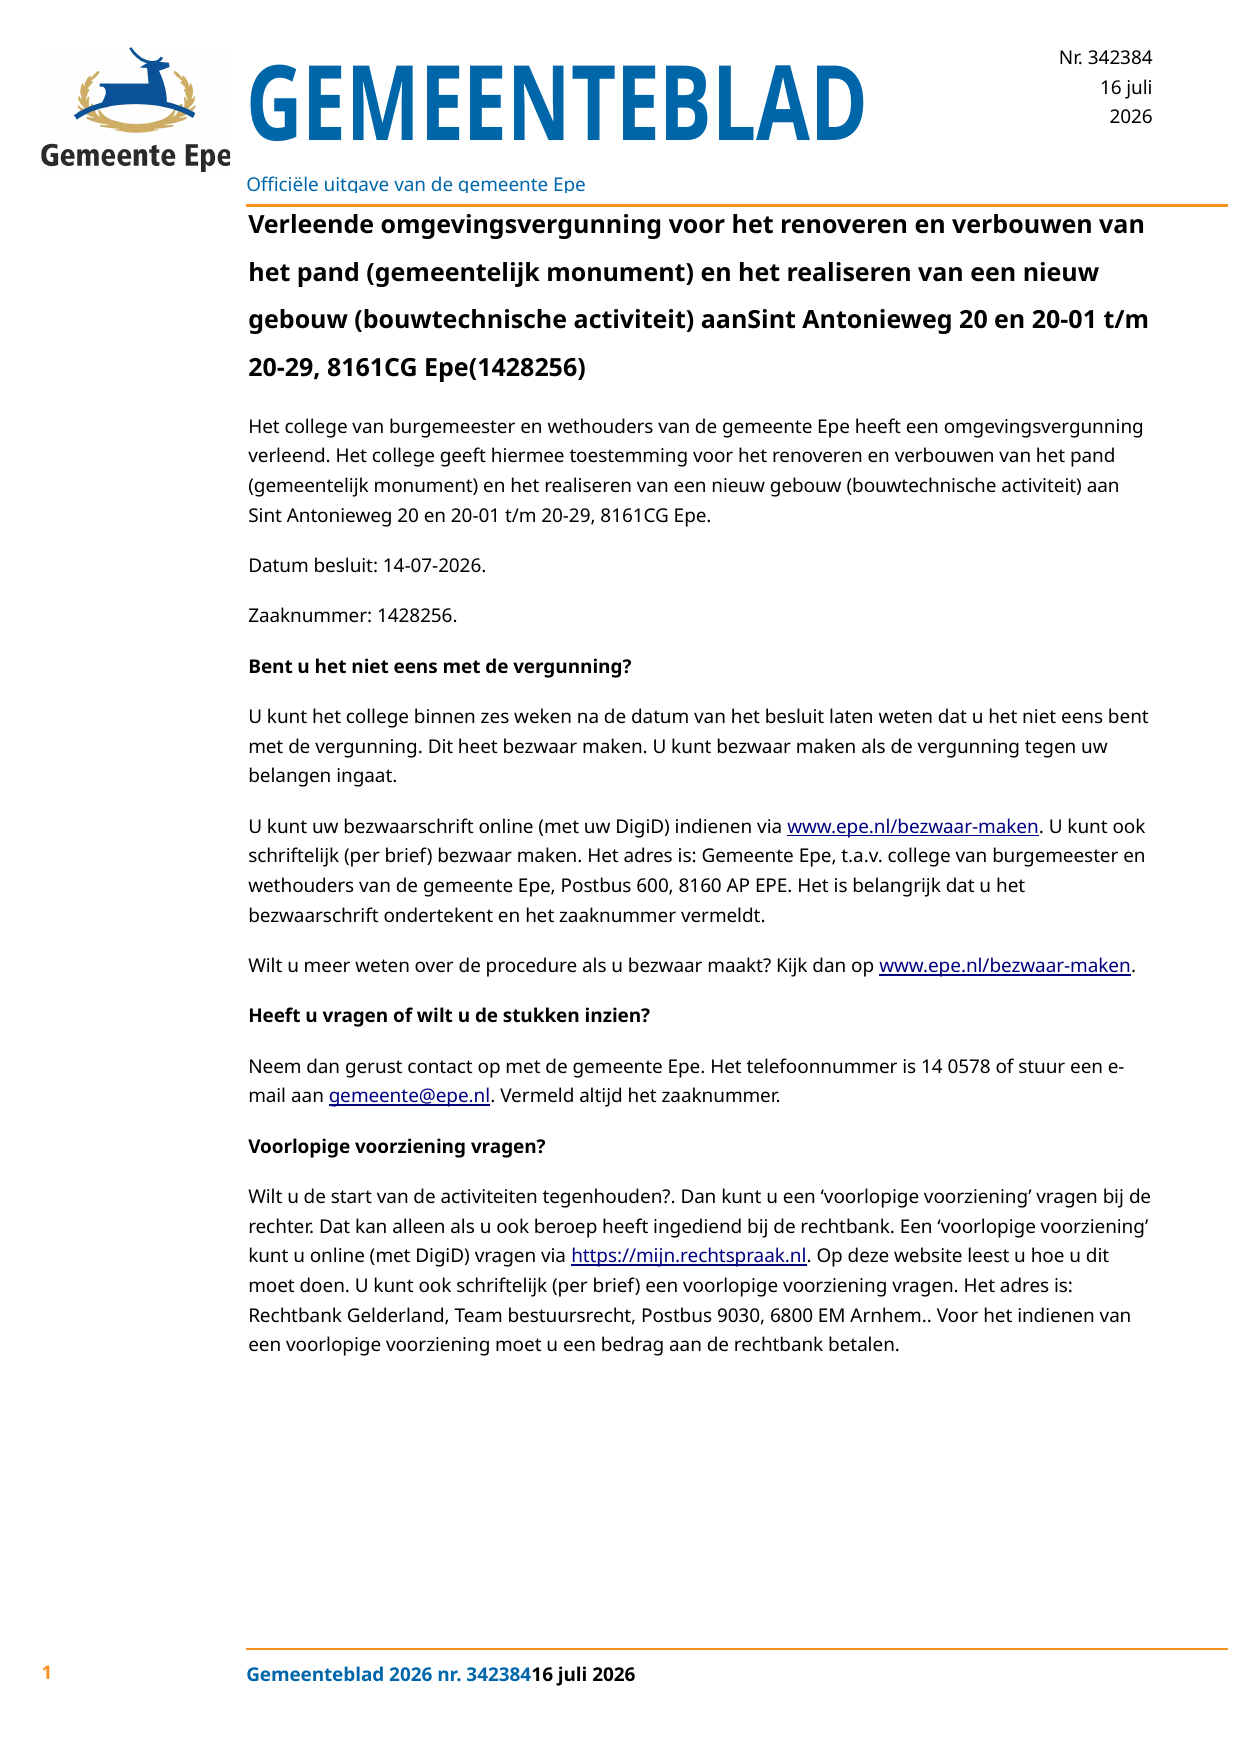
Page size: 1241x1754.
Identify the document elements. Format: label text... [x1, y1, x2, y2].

text Het college van burgemeester en wethouders van de gemeente Epe heeft een omgevingsvergunning verleend. Het college geeft hiermee toestemming voor het renoveren en verbouwen van het pand (gemeentelijk monument) en het realiseren van een nieuw gebouw (bouwtechnische activiteit) aan Sint Antonieweg 20 en 20-01 t/m 20-29, 8161CG Epe. [248, 413, 1152, 528]
text U kunt uw bezwaarschrift online (met uw DigiD) indienen via www.epe.nl/bezwaar-maken. U kunt ook schriftelijk (per brief) bezwaar maken. Het adres is: Gemeente Epe, t.a.v. college van burgemeester en wethouders van de gemeente Epe, Postbus 600, 8160 AP EPE. Het is belangrijk dat u het bezwaarschrift ondertekent en het zaaknummer vermeldt. [248, 813, 1152, 928]
text Wilt u de start van de activiteiten tegenhouden?. Dan kunt u een ‘voorlopige voorziening’ vragen bij de rechter. Dat kan alleen als u ook beroep heeft ingediend bij de rechtbank. Een ‘voorlopige voorziening’ kunt u online (met DigiD) vragen via https://mijn.rechtspraak.nl. Op deze website leest u hoe u dit moet doen. U kunt ook schriftelijk (per brief) een voorlopige voorziening vragen. Het adres is: Rechtbank Gelderland, Team bestuursrecht, Postbus 9030, 6800 EM Arnhem.. Voor het indienen van een voorlopige voorziening moet u een bedrag aan de rechtbank betalen. [248, 1183, 1152, 1357]
picture [41, 47, 231, 172]
text Heeft u vragen of wilt u de stukken inzien? [248, 1003, 1152, 1028]
text Datum besluit: 14-07-2026. [248, 552, 1152, 578]
text Bent u het niet eens met de vergunning? [248, 653, 1152, 679]
text Zaaknummer: 1428256. [248, 603, 1152, 628]
text Wilt u meer weten over de procedure als u bezwaar maakt? Kijk dan op www.epe.nl/bezwaar-maken. [248, 952, 1152, 978]
text Neem dan gerust contact op met de gemeente Epe. Het telefoonnummer is 14 0578 of stuur een e-mail aan gemeente@epe.nl. Vermeld altijd het zaaknummer. [248, 1053, 1152, 1108]
text U kunt het college binnen zes weken na de datum van het besluit laten weten dat u het niet eens bent met de vergunning. Dit heet bezwaar maken. U kunt bezwaar maken als de vergunning tegen uw belangen ingaat. [248, 703, 1152, 788]
text Voorlopige voorziening vragen? [248, 1133, 1152, 1159]
text Verleende omgevingsvergunning voor het renoveren en verbouwen van het pand (gemeentelijk monument) en het realiseren van een nieuw gebouw (bouwtechnische activiteit) aanSint Antonieweg 20 en 20-01 t/m 20-29, 8161CG Epe(1428256) [248, 207, 1152, 384]
